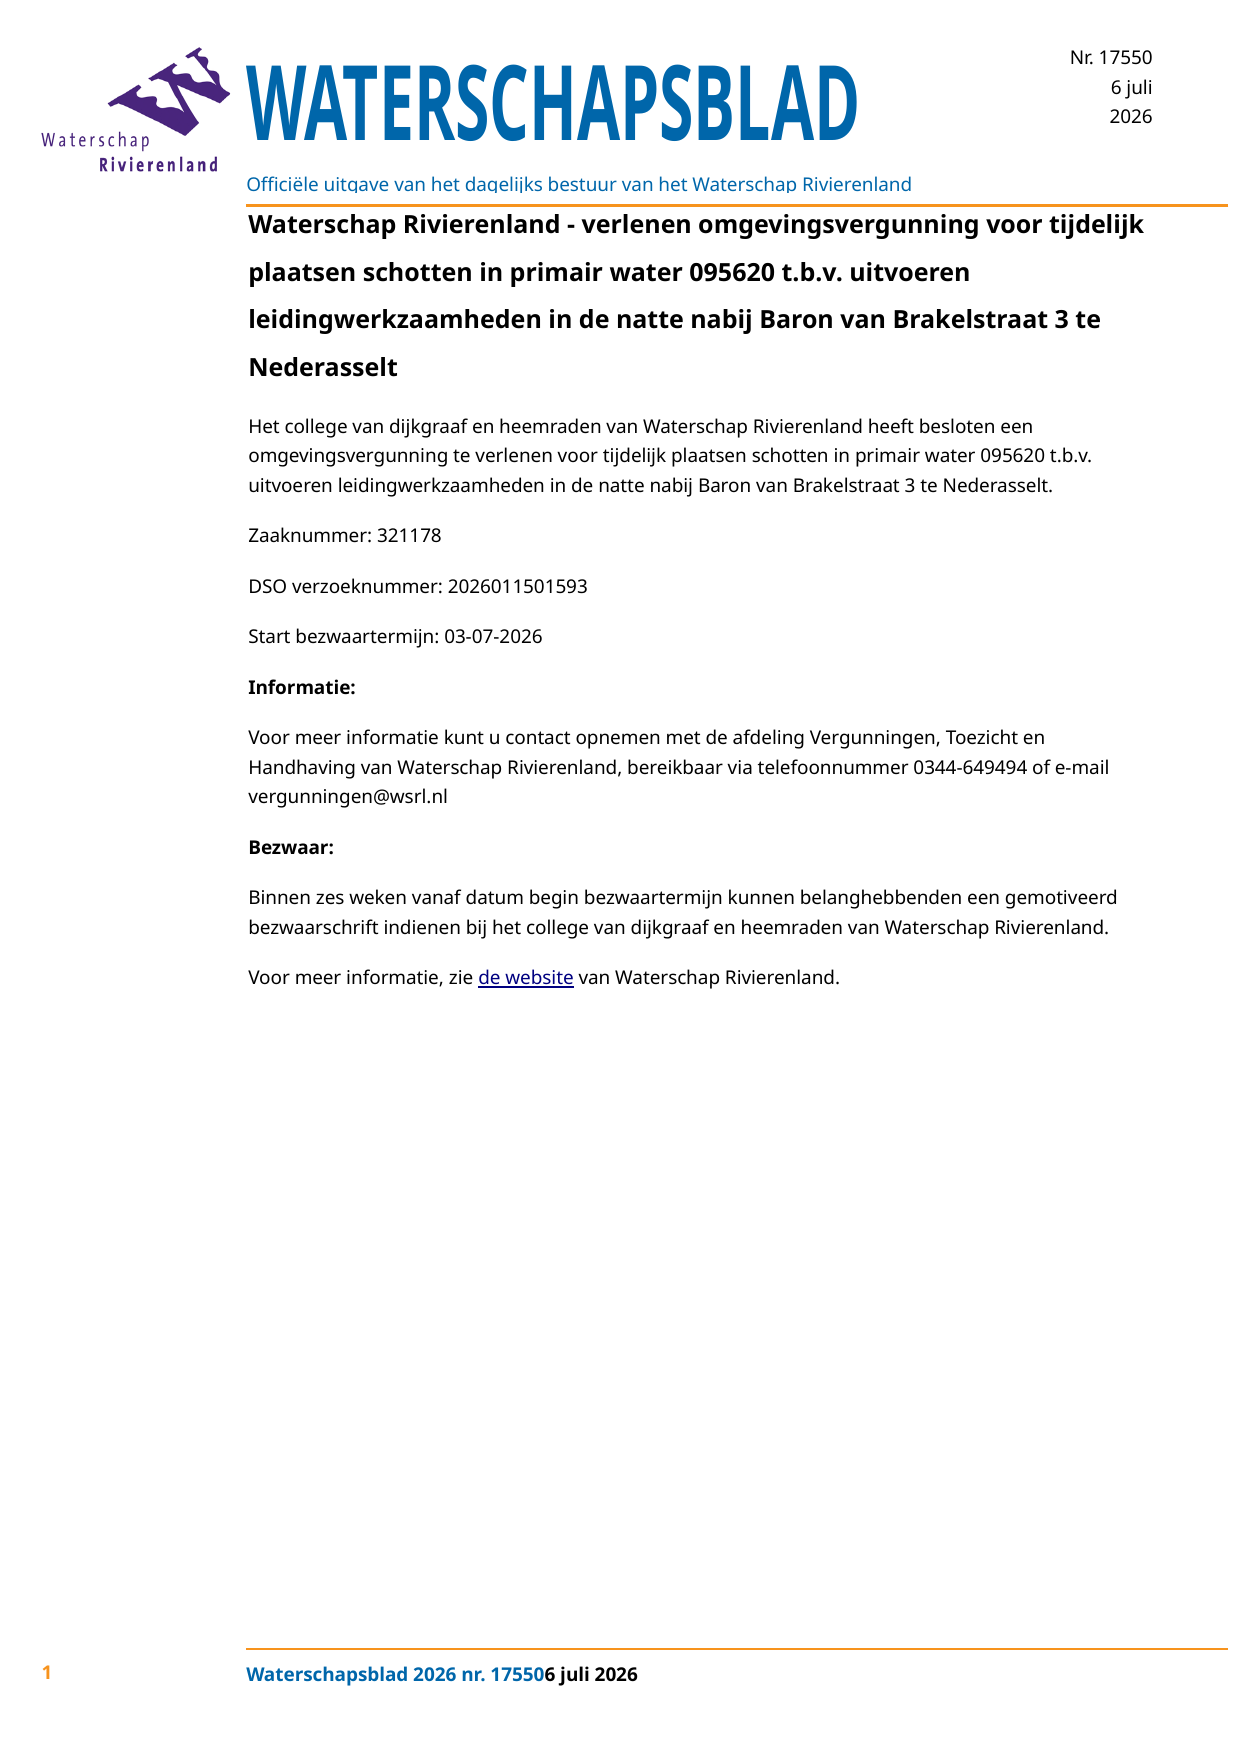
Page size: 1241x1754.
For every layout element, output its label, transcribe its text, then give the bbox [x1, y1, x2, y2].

text Voor meer informatie, zie de website van Waterschap Rivierenland. [248, 964, 1152, 990]
text Informatie: [248, 674, 1152, 700]
text Binnen zes weken vanaf datum begin bezwaartermijn kunnen belanghebbenden een gemotiveerd bezwaarschrift indienen bij het college van dijkgraaf en heemraden van Waterschap Rivierenland. [248, 884, 1152, 940]
picture [41, 47, 231, 172]
text Zaaknummer: 321178 [248, 523, 1152, 548]
text DSO verzoeknummer: 2026011501593 [248, 573, 1152, 599]
text Het college van dijkgraaf en heemraden van Waterschap Rivierenland heeft besloten een omgevingsvergunning te verlenen voor tijdelijk plaatsen schotten in primair water 095620 t.b.v. uitvoeren leidingwerkzaamheden in de natte nabij Baron van Brakelstraat 3 te Nederasselt. [248, 413, 1152, 498]
text Bezwaar: [248, 834, 1152, 860]
text Start bezwaartermijn: 03-07-2026 [248, 623, 1152, 649]
text Voor meer informatie kunt u contact opnemen met de afdeling Vergunningen, Toezicht en Handhaving van Waterschap Rivierenland, bereikbaar via telefoonnummer 0344-649494 of e-mail vergunningen@wsrl.nl [248, 724, 1152, 809]
text Waterschap Rivierenland - verlenen omgevingsvergunning voor tijdelijk plaatsen schotten in primair water 095620 t.b.v. uitvoeren leidingwerkzaamheden in de natte nabij Baron van Brakelstraat 3 te Nederasselt [248, 207, 1152, 384]
